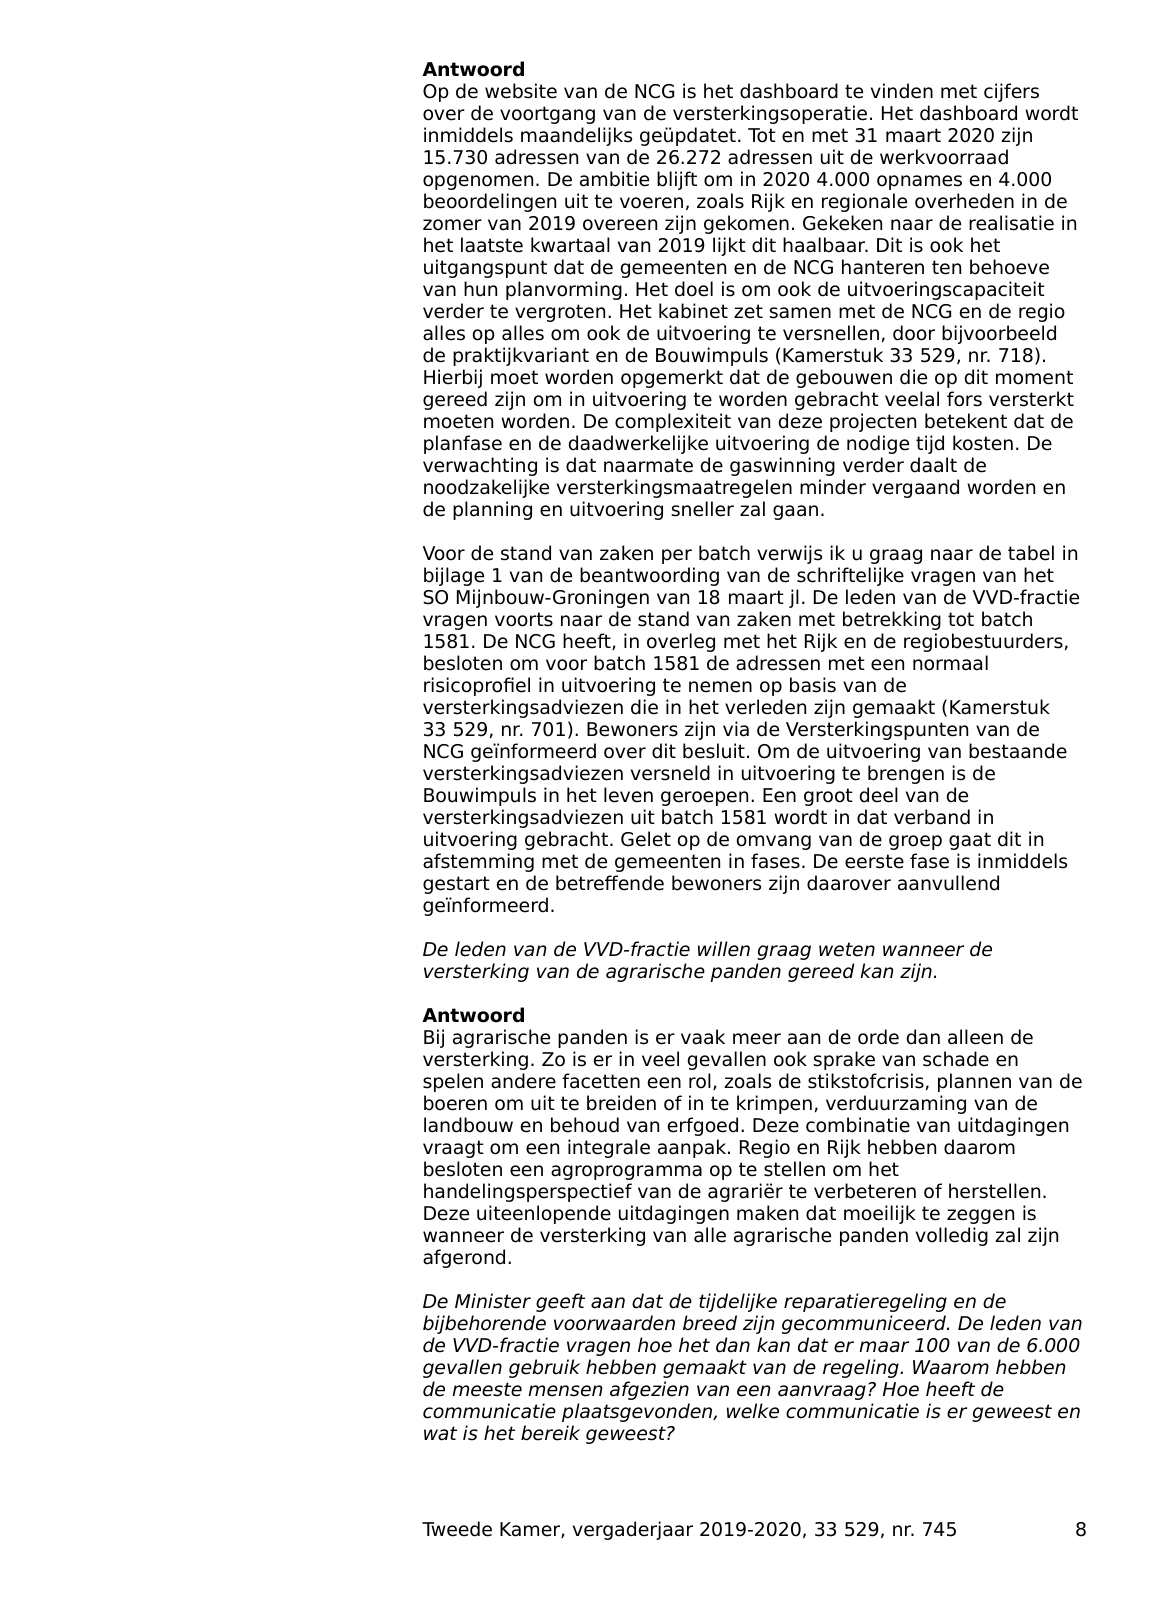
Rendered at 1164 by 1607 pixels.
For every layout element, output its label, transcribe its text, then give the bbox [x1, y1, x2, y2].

text De Minister geeft aan dat de tijdelijke reparatieregeling en de bijbehorende voorwaarden breed zijn gecommuniceerd. De leden van de VVD-fractie vragen hoe het dan kan dat er maar 100 van de 6.000 gevallen gebruik hebben gemaakt van de regeling. Waarom hebben de meeste mensen afgezien van een aanvraag? Hoe heeft de communicatie plaatsgevonden, welke communicatie is er geweest en wat is het bereik geweest? [422, 1291, 1087, 1444]
text Bij agrarische panden is er vaak meer aan de orde dan alleen de versterking. Zo is er in veel gevallen ook sprake van schade en spelen andere facetten een rol, zoals de stikstofcrisis, plannen van de boeren om uit te breiden of in te krimpen, verduurzaming van de landbouw en behoud van erfgoed. Deze combinatie van uitdagingen vraagt om een integrale aanpak. Regio en Rijk hebben daarom besloten een agroprogramma op te stellen om het handelingsperspectief van de agrariër te verbeteren of herstellen. Deze uiteenlopende uitdagingen maken dat moeilijk te zeggen is wanneer de versterking van alle agrarische panden volledig zal zijn afgerond. [422, 1027, 1087, 1268]
text Voor de stand van zaken per batch verwijs ik u graag naar de tabel in bijlage 1 van de beantwoording van de schriftelijke vragen van het SO Mijnbouw-Groningen van 18 maart jl. De leden van de VVD-fractie vragen voorts naar de stand van zaken met betrekking tot batch 1581. De NCG heeft, in overleg met het Rijk en de regiobestuurders, besloten om voor batch 1581 de adressen met een normaal risicoprofiel in uitvoering te nemen op basis van de versterkingsadviezen die in het verleden zijn gemaakt (Kamerstuk 33 529, nr. 701). Bewoners zijn via de Versterkingspunten van de NCG geïnformeerd over dit besluit. Om de uitvoering van bestaande versterkingsadviezen versneld in uitvoering te brengen is de Bouwimpuls in het leven geroepen. Een groot deel van de versterkingsadviezen uit batch 1581 wordt in dat verband in uitvoering gebracht. Gelet op de omvang van de groep gaat dit in afstemming met de gemeenten in fases. De eerste fase is inmiddels gestart en de betreffende bewoners zijn daarover aanvullend geïnformeerd. [422, 543, 1087, 916]
text De leden van de VVD-fractie willen graag weten wanneer de versterking van de agrarische panden gereed kan zijn. [422, 939, 1087, 983]
text Op de website van de NCG is het dashboard te vinden met cijfers over de voortgang van de versterkingsoperatie. Het dashboard wordt inmiddels maandelijks geüpdatet. Tot en met 31 maart 2020 zijn 15.730 adressen van de 26.272 adressen uit de werkvoorraad opgenomen. De ambitie blijft om in 2020 4.000 opnames en 4.000 beoordelingen uit te voeren, zoals Rijk en regionale overheden in de zomer van 2019 overeen zijn gekomen. Gekeken naar de realisatie in het laatste kwartaal van 2019 lijkt dit haalbaar. Dit is ook het uitgangspunt dat de gemeenten en de NCG hanteren ten behoeve van hun planvorming. Het doel is om ook de uitvoeringscapaciteit verder te vergroten. Het kabinet zet samen met de NCG en de regio alles op alles om ook de uitvoering te versnellen, door bijvoorbeeld de praktijkvariant en de Bouwimpuls (Kamerstuk 33 529, nr. 718). Hierbij moet worden opgemerkt dat de gebouwen die op dit moment gereed zijn om in uitvoering te worden gebracht veelal fors versterkt moeten worden. De complexiteit van deze projecten betekent dat de planfase en de daadwerkelijke uitvoering de nodige tijd kosten. De verwachting is dat naarmate de gaswinning verder daalt de noodzakelijke versterkingsmaatregelen minder vergaand worden en de planning en uitvoering sneller zal gaan. [422, 81, 1087, 521]
subtitle Antwoord [422, 1005, 1087, 1027]
subtitle Antwoord [422, 59, 1087, 81]
